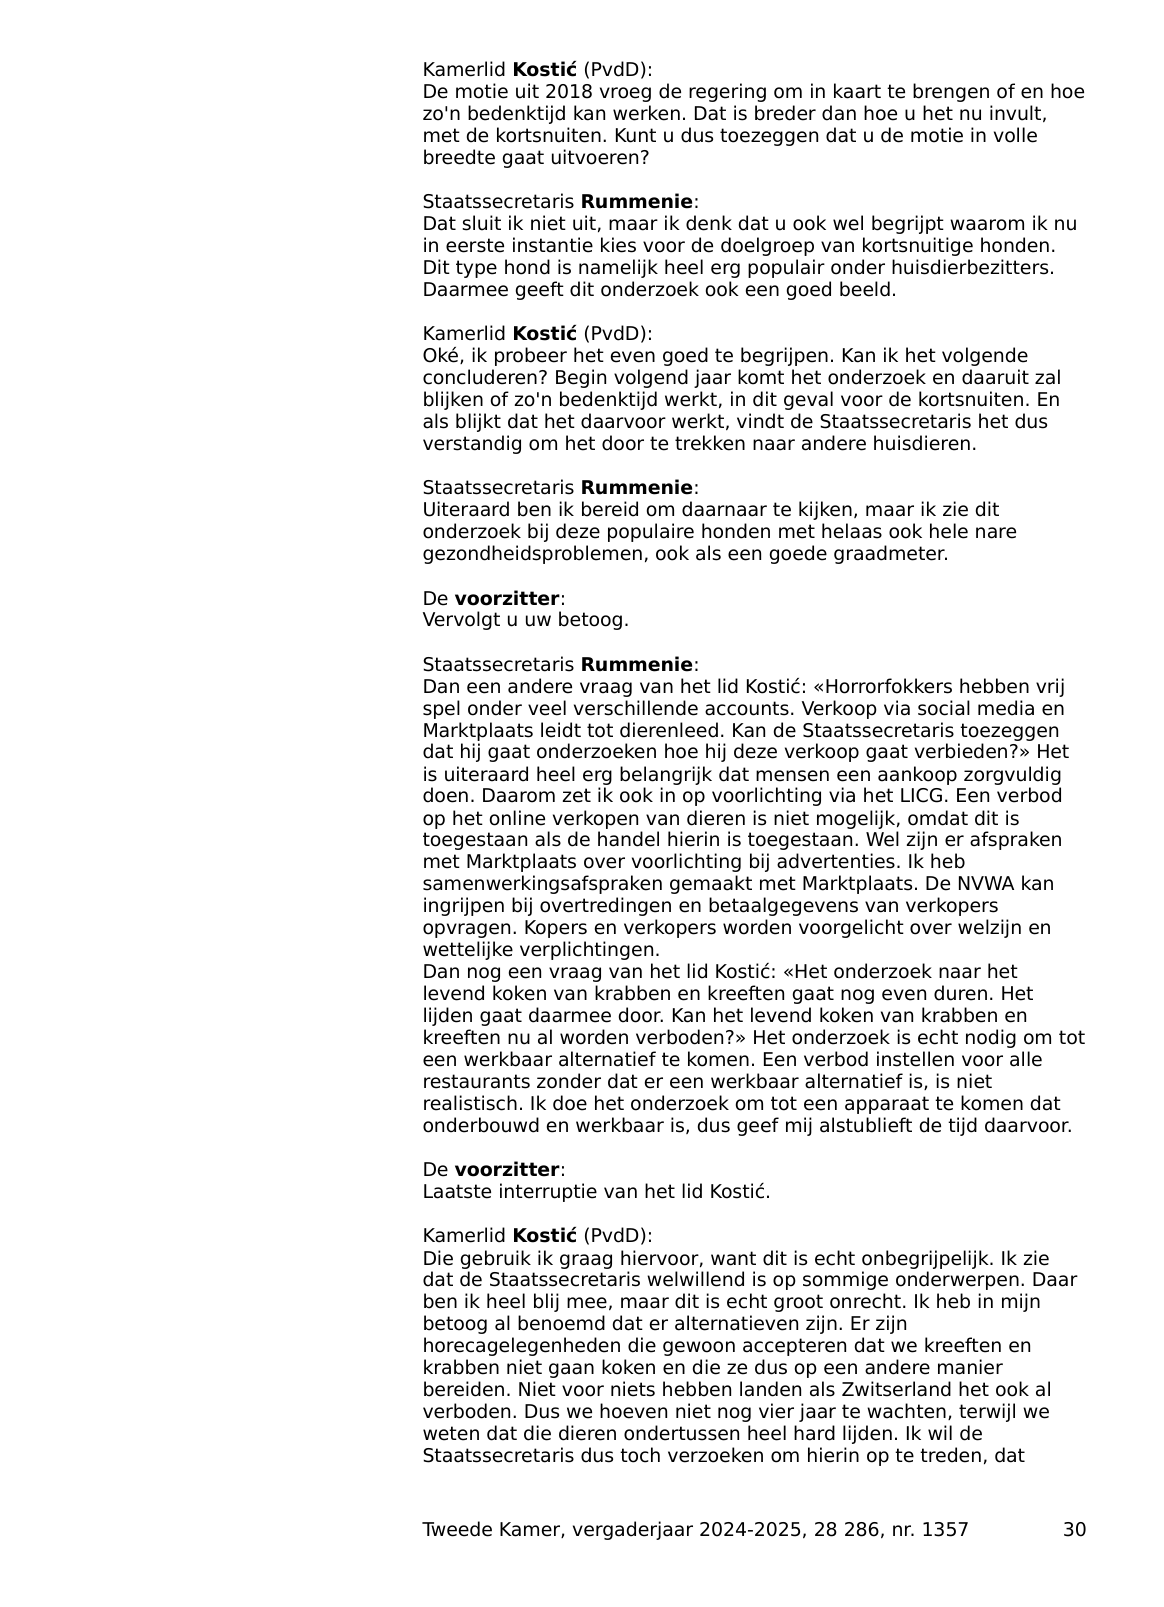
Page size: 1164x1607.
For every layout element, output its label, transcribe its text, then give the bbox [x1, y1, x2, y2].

text Dan nog een vraag van het lid Kostić: «Het onderzoek naar het levend koken van krabben en kreeften gaat nog even duren. Het lijden gaat daarmee door. Kan het levend koken van krabben en kreeften nu al worden verboden?» Het onderzoek is echt nodig om tot een werkbaar alternatief te komen. Een verbod instellen voor alle restaurants zonder dat er een werkbaar alternatief is, is niet realistisch. Ik doe het onderzoek om tot een apparaat te komen dat onderbouwd en werkbaar is, dus geef mij alstublieft de tijd daarvoor. [422, 961, 1087, 1137]
text Dat sluit ik niet uit, maar ik denk dat u ook wel begrijpt waarom ik nu in eerste instantie kies voor de doelgroep van kortsnuitige honden. Dit type hond is namelijk heel erg populair onder huisdierbezitters. Daarmee geeft dit onderzoek ook een goed beeld. [422, 213, 1087, 301]
text Laatste interruptie van het lid Kostić. [422, 1181, 1087, 1203]
text Staatssecretaris Rummenie: [422, 477, 1087, 499]
text Staatssecretaris Rummenie: [422, 191, 1087, 213]
text Die gebruik ik graag hiervoor, want dit is echt onbegrijpelijk. Ik zie dat de Staatssecretaris welwillend is op sommige onderwerpen. Daar ben ik heel blij mee, maar dit is echt groot onrecht. Ik heb in mijn betoog al benoemd dat er alternatieven zijn. Er zijn horecagelegenheden die gewoon accepteren dat we kreeften en krabben niet gaan koken en die ze dus op een andere manier bereiden. Niet voor niets hebben landen als Zwitserland het ook al verboden. Dus we hoeven niet nog vier jaar te wachten, terwijl we weten dat die dieren ondertussen heel hard lijden. Ik wil de Staatssecretaris dus toch verzoeken om hierin op te treden, dat [422, 1247, 1087, 1467]
text Dan een andere vraag van het lid Kostić: «Horrorfokkers hebben vrij spel onder veel verschillende accounts. Verkoop via social media en Marktplaats leidt tot dierenleed. Kan de Staatssecretaris toezeggen dat hij gaat onderzoeken hoe hij deze verkoop gaat verbieden?» Het is uiteraard heel erg belangrijk dat mensen een aankoop zorgvuldig doen. Daarom zet ik ook in op voorlichting via het LICG. Een verbod op het online verkopen van dieren is niet mogelijk, omdat dit is toegestaan als de handel hierin is toegestaan. Wel zijn er afspraken met Marktplaats over voorlichting bij advertenties. Ik heb samenwerkingsafspraken gemaakt met Marktplaats. De NVWA kan ingrijpen bij overtredingen en betaalgegevens van verkopers opvragen. Kopers en verkopers worden voorgelicht over welzijn en wettelijke verplichtingen. [422, 676, 1087, 961]
text Kamerlid Kostić (PvdD): [422, 59, 1087, 81]
text De voorzitter: [422, 1159, 1087, 1181]
text Kamerlid Kostić (PvdD): [422, 323, 1087, 345]
text Kamerlid Kostić (PvdD): [422, 1225, 1087, 1247]
text De motie uit 2018 vroeg de regering om in kaart te brengen of en hoe zo'n bedenktijd kan werken. Dat is breder dan hoe u het nu invult, met de kortsnuiten. Kunt u dus toezeggen dat u de motie in volle breedte gaat uitvoeren? [422, 81, 1087, 169]
text Uiteraard ben ik bereid om daarnaar te kijken, maar ik zie dit onderzoek bij deze populaire honden met helaas ook hele nare gezondheidsproblemen, ook als een goede graadmeter. [422, 499, 1087, 565]
text Staatssecretaris Rummenie: [422, 653, 1087, 676]
text De voorzitter: [422, 587, 1087, 609]
text Oké, ik probeer het even goed te begrijpen. Kan ik het volgende concluderen? Begin volgend jaar komt het onderzoek en daaruit zal blijken of zo'n bedenktijd werkt, in dit geval voor de kortsnuiten. En als blijkt dat het daarvoor werkt, vindt de Staatssecretaris het dus verstandig om het door te trekken naar andere huisdieren. [422, 345, 1087, 455]
text Vervolgt u uw betoog. [422, 609, 1087, 631]
